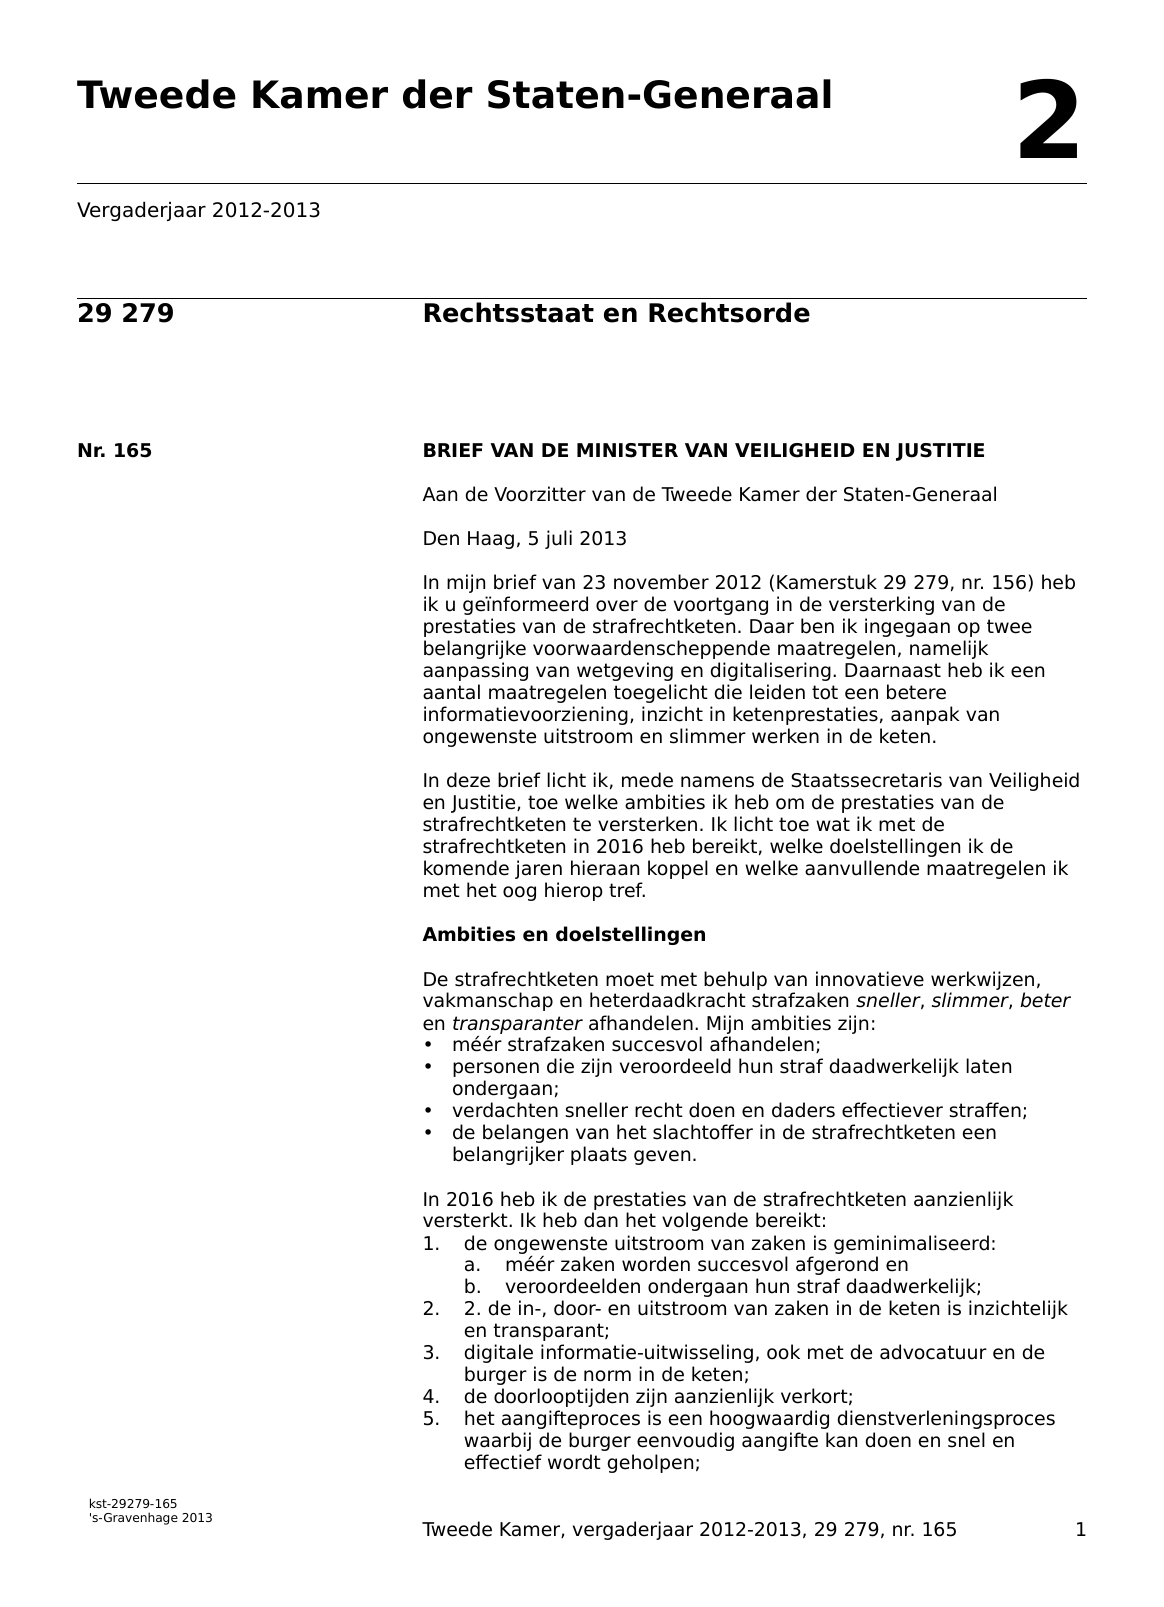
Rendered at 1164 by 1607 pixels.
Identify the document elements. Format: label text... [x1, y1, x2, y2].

text • de belangen van het slachtoffer in de strafrechtketen een belangrijker plaats geven. [422, 1122, 1087, 1166]
subtitle Ambities en doelstellingen [422, 924, 1087, 946]
text a. méér zaken worden succesvol afgerond en [464, 1254, 1087, 1276]
table_cell Vergaderjaar 2012-2013 [77, 184, 1087, 298]
text • méér strafzaken succesvol afhandelen; [422, 1034, 1087, 1056]
text 4. de doorlooptijden zijn aanzienlijk verkort; [422, 1386, 1087, 1408]
text Aan de Voorzitter van de Tweede Kamer der Staten-Generaal [422, 484, 1087, 506]
text 1. de ongewenste uitstroom van zaken is geminimaliseerd: [422, 1232, 1087, 1254]
table_header Tweede Kamer der Staten-Generaal [77, 59, 886, 183]
text 's-Gravenhage 2013 [88, 1511, 323, 1525]
text 5. het aangifteproces is een hoogwaardig dienstverleningsproces waarbij de burger eenvoudig aangifte kan doen en snel en effectief wordt geholpen; [422, 1408, 1087, 1474]
table_header 2 [886, 59, 1087, 183]
text 3. digitale informatie-uitwisseling, ook met de advocatuur en de burger is de norm in de keten; [422, 1342, 1087, 1386]
text kst-29279-165 [88, 1497, 323, 1511]
text b. veroordeelden ondergaan hun straf daadwerkelijk; [464, 1276, 1087, 1298]
text In mijn brief van 23 november 2012 (Kamerstuk 29 279, nr. 156) heb ik u geïnformeerd over de voortgang in de versterking van de prestaties van de strafrechtketen. Daar ben ik ingegaan op twee belangrijke voorwaardenscheppende maatregelen, namelijk aanpassing van wetgeving en digitalisering. Daarnaast heb ik een aantal maatregelen toegelicht die leiden tot een betere informatievoorziening, inzicht in ketenprestaties, aanpak van ongewenste uitstroom en slimmer werken in de keten. [422, 572, 1087, 748]
text • personen die zijn veroordeeld hun straf daadwerkelijk laten ondergaan; [422, 1056, 1087, 1100]
text In 2016 heb ik de prestaties van de strafrechtketen aanzienlijk versterkt. Ik heb dan het volgende bereikt: [422, 1188, 1087, 1232]
text In deze brief licht ik, mede namens de Staatssecretaris van Veiligheid en Justitie, toe welke ambities ik heb om de prestaties van de strafrechtketen te versterken. Ik licht toe wat ik met de strafrechtketen in 2016 heb bereikt, welke doelstellingen ik de komende jaren hieraan koppel en welke aanvullende maatregelen ik met het oog hierop tref. [422, 770, 1087, 902]
subtitle Nr. 165 BRIEF VAN DE MINISTER VAN VEILIGHEID EN JUSTITIE [77, 440, 1087, 462]
text • verdachten sneller recht doen en daders effectiever straffen; [422, 1100, 1087, 1122]
text 2. 2. de in-, door- en uitstroom van zaken in de keten is inzichtelijk en transparant; [422, 1298, 1087, 1342]
text Den Haag, 5 juli 2013 [422, 528, 1087, 550]
text De strafrechtketen moet met behulp van innovatieve werkwijzen, vakmanschap en heterdaadkracht strafzaken sneller, slimmer, beter en transparanter afhandelen. Mijn ambities zijn: [422, 968, 1087, 1034]
subtitle 29 279 Rechtsstaat en Rechtsorde [77, 299, 1087, 329]
